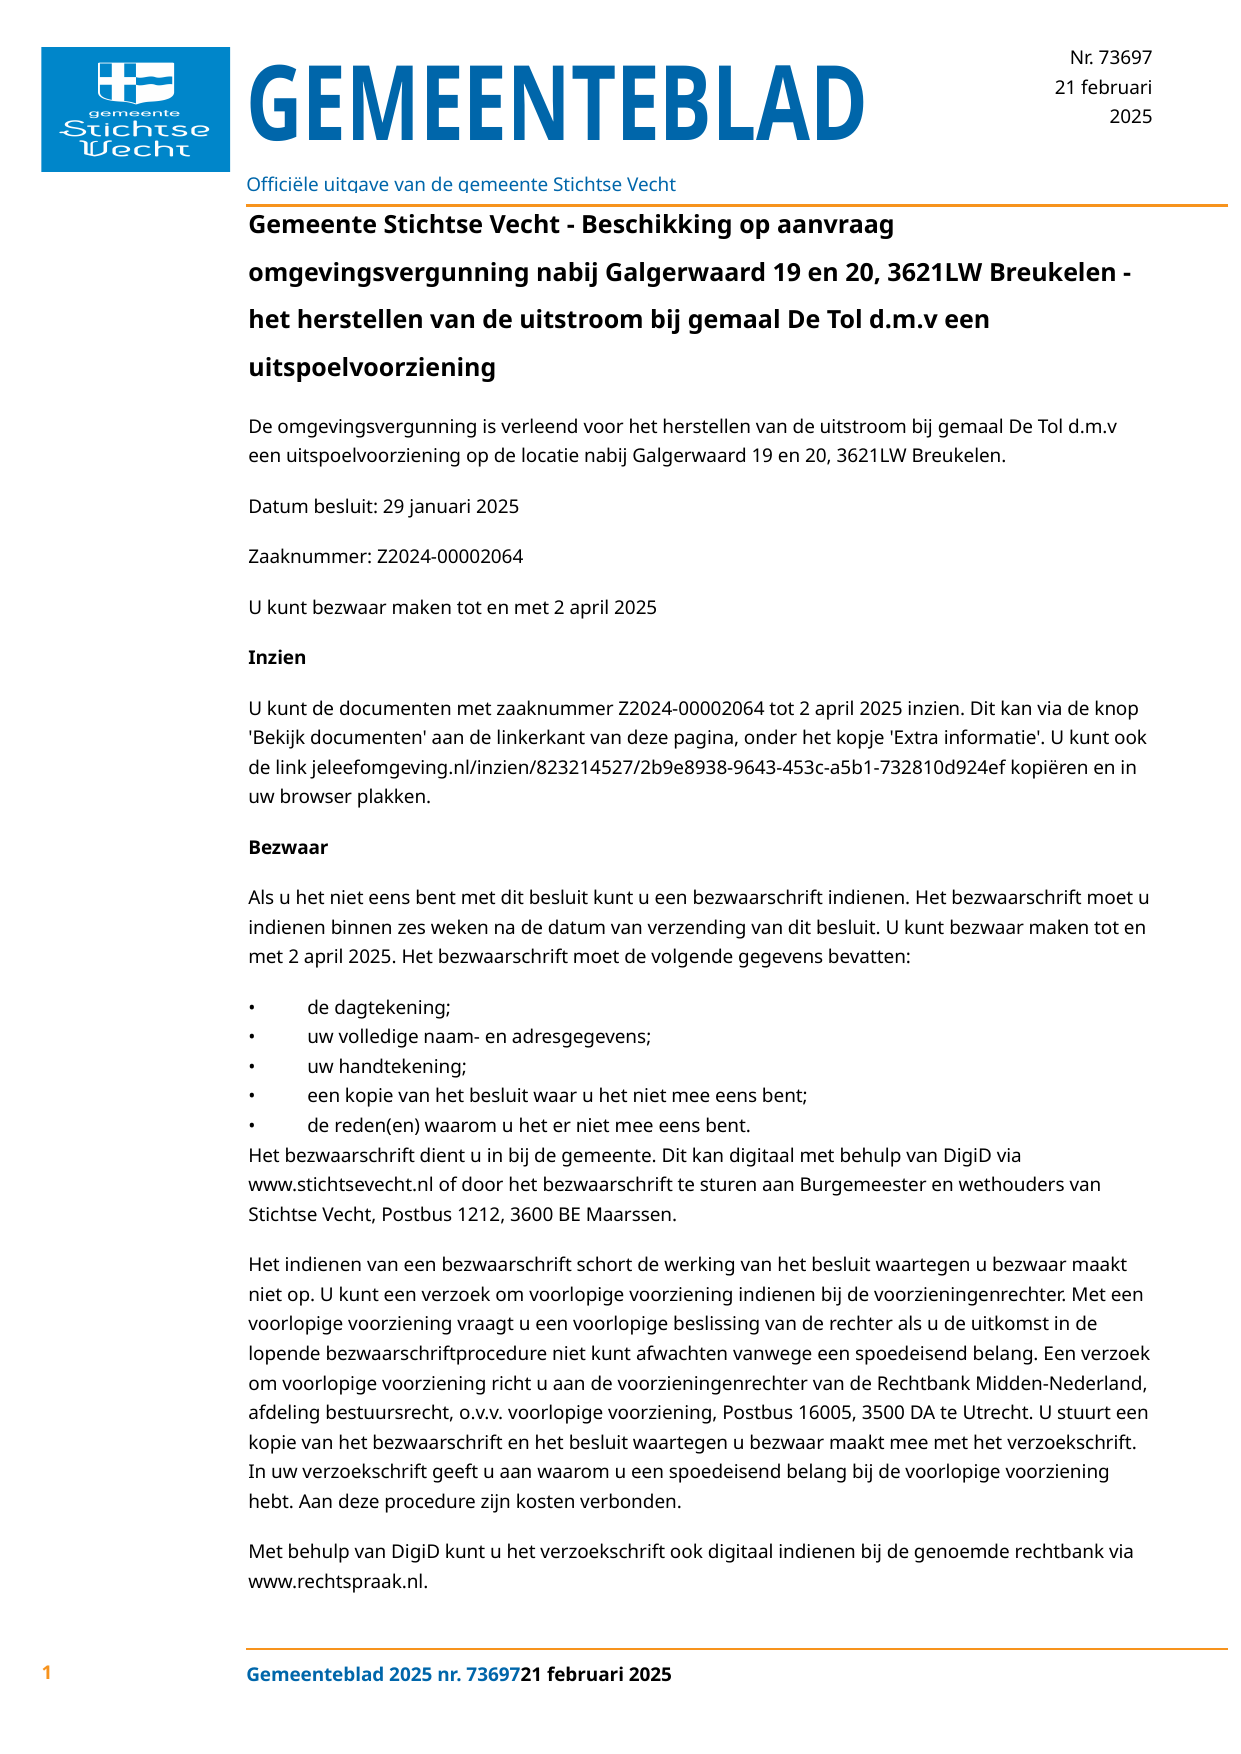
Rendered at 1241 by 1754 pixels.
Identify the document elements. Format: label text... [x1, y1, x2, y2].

text Als u het niet eens bent met dit besluit kunt u een bezwaarschrift indienen. Het bezwaarschrift moet u indienen binnen zes weken na de datum van verzending van dit besluit. U kunt bezwaar maken tot en met 2 april 2025. Het bezwaarschrift moet de volgende gegevens bevatten: [248, 884, 1152, 969]
picture [137, 63, 174, 103]
text Datum besluit: 29 januari 2025 [248, 493, 1152, 519]
text Inzien [248, 644, 1152, 670]
text Het indienen van een bezwaarschrift schort de werking van het besluit waartegen u bezwaar maakt niet op. U kunt een verzoek om voorlopige voorziening indienen bij de voorzieningenrechter. Met een voorlopige voorziening vraagt u een voorlopige beslissing van de rechter als u de uitkomst in de lopende bezwaarschriftprocedure niet kunt afwachten vanwege een spoedeisend belang. Een verzoek om voorlopige voorziening richt u aan de voorzieningenrechter van de Rechtbank Midden-Nederland, afdeling bestuursrecht, o.v.v. voorlopige voorziening, Postbus 16005, 3500 DA te Utrecht. U stuurt een kopie van het bezwaarschrift en het besluit waartegen u bezwaar maakt mee met het verzoekschrift. In uw verzoekschrift geeft u aan waarom u een spoedeisend belang bij de voorlopige voorziening hebt. Aan deze procedure zijn kosten verbonden. [248, 1251, 1152, 1514]
list uw volledige naam- en adresgegevens; [248, 1023, 1152, 1049]
list uw handtekening; [248, 1053, 1152, 1079]
text Het bezwaarschrift dient u in bij de gemeente. Dit kan digitaal met behulp van DigiD via www.stichtsevecht.nl of door het bezwaarschrift te sturen aan Burgemeester en wethouders van Stichtse Vecht, Postbus 1212, 3600 BE Maarssen. [248, 1142, 1152, 1227]
text Met behulp van DigiD kunt u het verzoekschrift ook digitaal indienen bij de genoemde rechtbank via www.rechtspraak.nl. [248, 1538, 1152, 1594]
picture [99, 63, 135, 101]
list de dagtekening; [248, 994, 1152, 1020]
text U kunt de documenten met zaaknummer Z2024-00002064 tot 2 april 2025 inzien. Dit kan via de knop 'Bekijk documenten' aan de linkerkant van deze pagina, onder het kopje 'Extra informatie'. U kunt ook de link jeleefomgeving.nl/inzien/823214527/2b9e8938-9643-453c-a5b1-732810d924ef kopiëren en in uw browser plakken. [248, 695, 1152, 809]
text U kunt bezwaar maken tot en met 2 april 2025 [248, 594, 1152, 620]
list een kopie van het besluit waar u het niet mee eens bent; [248, 1083, 1152, 1108]
list de reden(en) waarom u het er niet mee eens bent. [248, 1112, 1152, 1138]
text De omgevingsvergunning is verleend voor het herstellen van de uitstroom bij gemaal De Tol d.m.v een uitspoelvoorziening op de locatie nabij Galgerwaard 19 en 20, 3621LW Breukelen. [248, 413, 1152, 468]
text Bezwaar [248, 834, 1152, 860]
text Gemeente Stichtse Vecht - Beschikking op aanvraag omgevingsvergunning nabij Galgerwaard 19 en 20, 3621LW Breukelen - het herstellen van de uitstroom bij gemaal De Tol d.m.v een uitspoelvoorziening [248, 207, 1152, 384]
text Zaaknummer: Z2024-00002064 [248, 543, 1152, 569]
